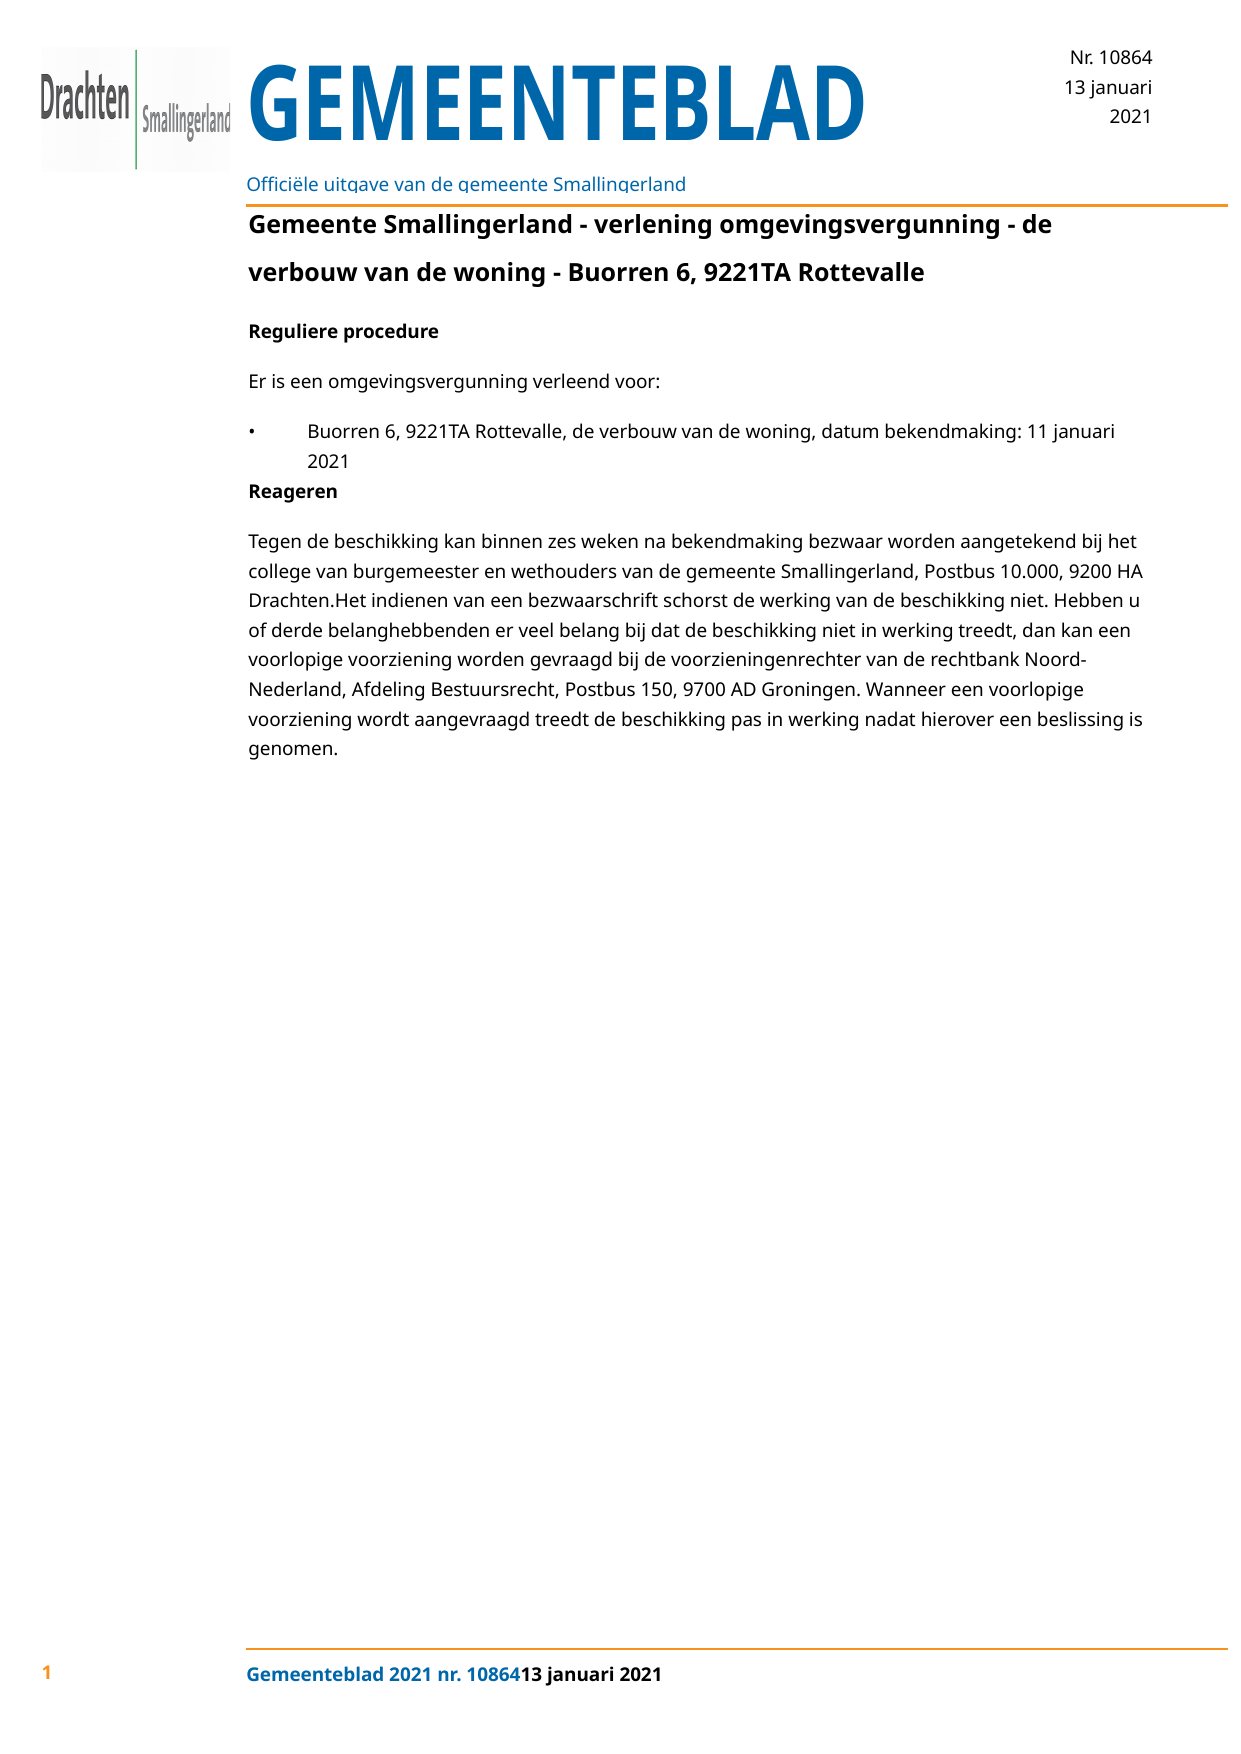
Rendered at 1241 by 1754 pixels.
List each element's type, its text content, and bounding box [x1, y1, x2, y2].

list Buorren 6, 9221TA Rottevalle, de verbouw van de woning, datum bekendmaking: 11 januari 2021 [248, 419, 1152, 474]
text Reguliere procedure [248, 318, 1152, 344]
text Gemeente Smallingerland - verlening omgevingsvergunning - de verbouw van de woning - Buorren 6, 9221TA Rottevalle [248, 207, 1152, 288]
text Tegen de beschikking kan binnen zes weken na bekendmaking bezwaar worden aangetekend bij het college van burgemeester en wethouders van de gemeente Smallingerland, Postbus 10.000, 9200 HA Drachten.Het indienen van een bezwaarschrift schorst de werking van de beschikking niet. Hebben u of derde belanghebbenden er veel belang bij dat de beschikking niet in werking treedt, dan kan een voorlopige voorziening worden gevraagd bij de voorzieningenrechter van de rechtbank Noord-Nederland, Afdeling Bestuursrecht, Postbus 150, 9700 AD Groningen. Wanneer een voorlopige voorziening wordt aangevraagd treedt de beschikking pas in werking nadat hierover een beslissing is genomen. [248, 528, 1152, 761]
text Reageren [248, 478, 1152, 504]
text Er is een omgevingsvergunning verleend voor: [248, 368, 1152, 394]
picture [41, 47, 231, 172]
